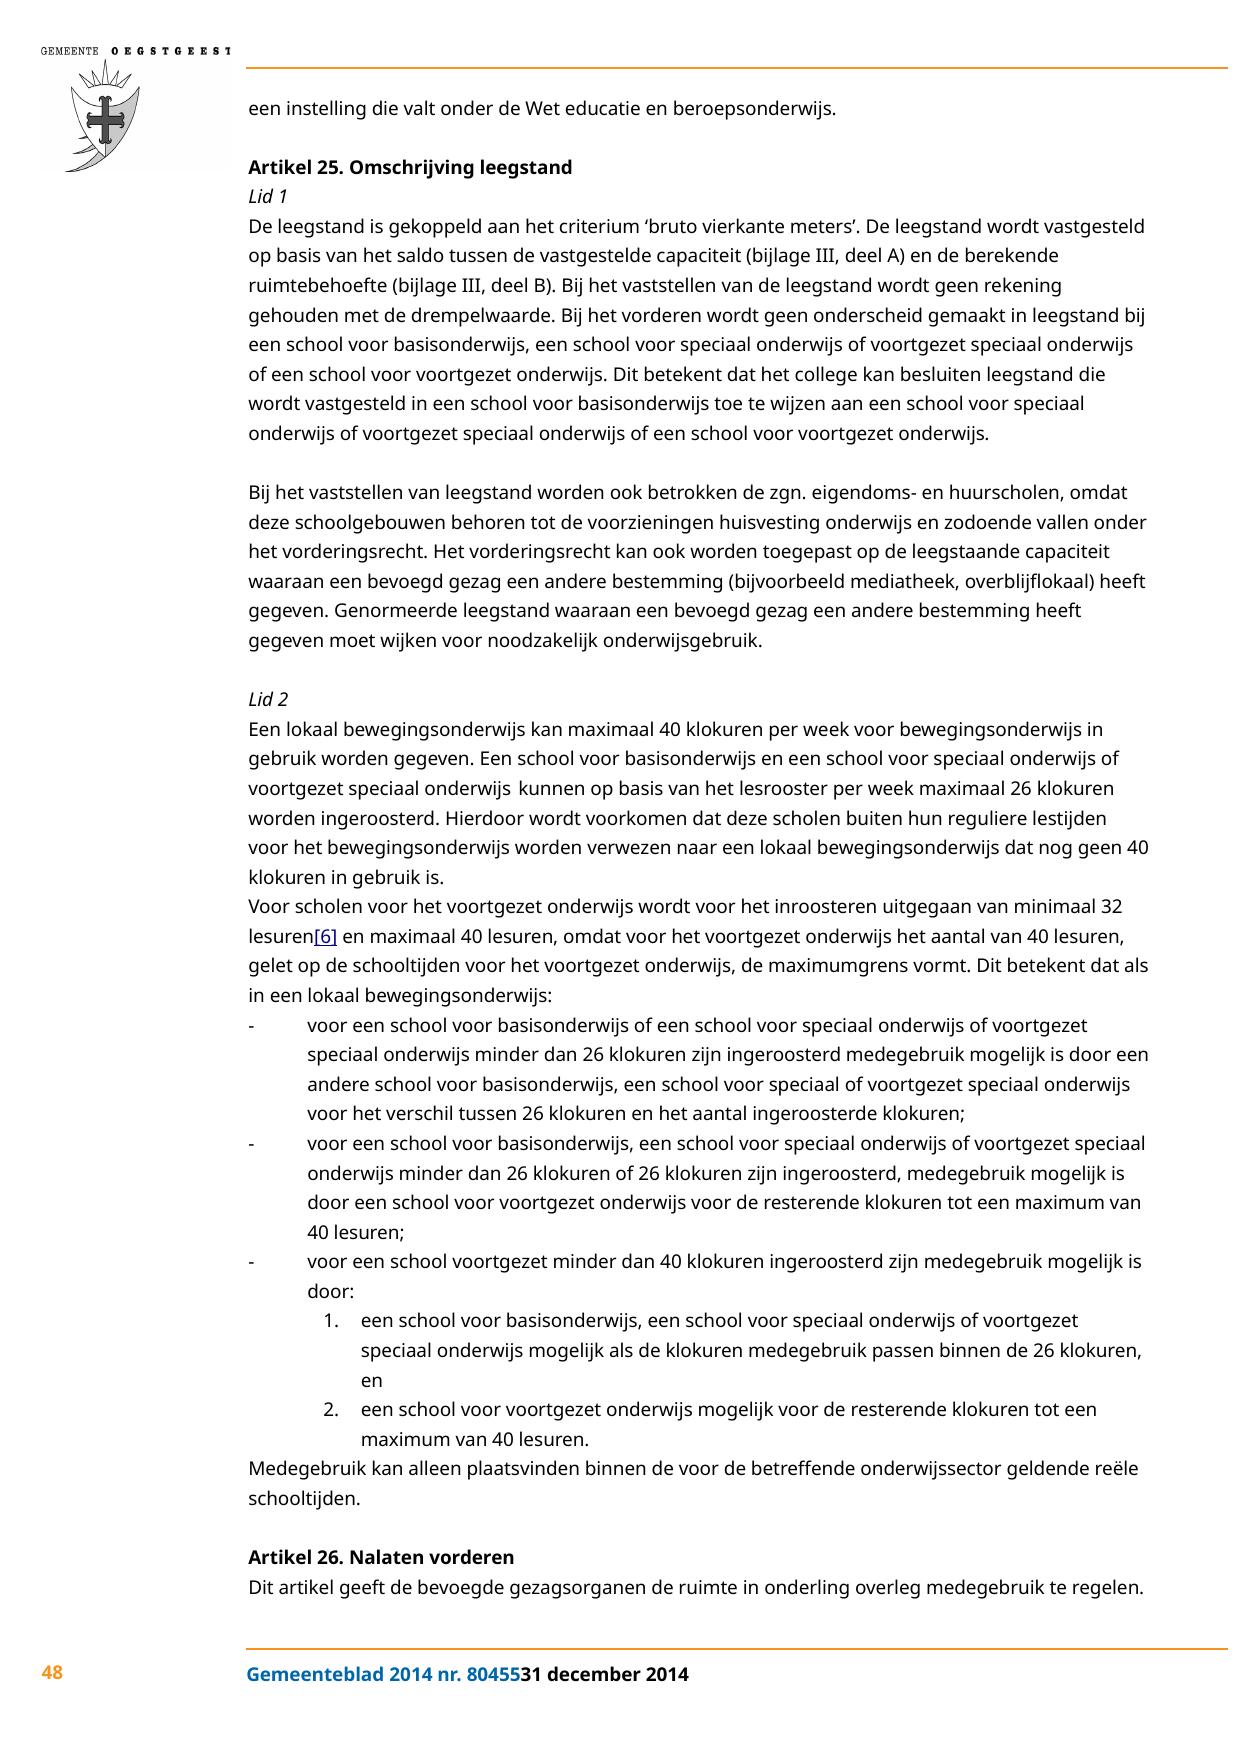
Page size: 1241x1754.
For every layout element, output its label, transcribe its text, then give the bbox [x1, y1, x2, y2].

text een instelling die valt onder de Wet educatie en beroepsonderwijs. [248, 95, 1152, 121]
list voor een school voortgezet minder dan 40 klokuren ingeroosterd zijn medegebruik mogelijk is door: [248, 1248, 1152, 1304]
text Artikel 25. Omschrijving leegstand [248, 154, 1152, 180]
text Voor scholen voor het voortgezet onderwijs wordt voor het inroosteren uitgegaan van minimaal 32 lesuren[6] en maximaal 40 lesuren, omdat voor het voortgezet onderwijs het aantal van 40 lesuren, gelet op de schooltijden voor het voortgezet onderwijs, de maximumgrens vormt. Dit betekent dat als in een lokaal bewegingsonderwijs: [248, 893, 1152, 1008]
text Medegebruik kan alleen plaatsvinden binnen de voor de betreffende onderwijssector geldende reële schooltijden. [248, 1456, 1152, 1511]
text Een lokaal bewegingsonderwijs kan maximaal 40 klokuren per week voor bewegingsonderwijs in gebruik worden gegeven. Een school voor basisonderwijs en een school voor speciaal onderwijs of voortgezet speciaal onderwijs kunnen op basis van het lesrooster per week maximaal 26 klokuren worden ingeroosterd. Hierdoor wordt voorkomen dat deze scholen buiten hun reguliere lestijden voor het bewegingsonderwijs worden verwezen naar een lokaal bewegingsonderwijs dat nog geen 40 klokuren in gebruik is. [248, 716, 1152, 890]
list voor een school voor basisonderwijs, een school voor speciaal onderwijs of voortgezet speciaal onderwijs minder dan 26 klokuren of 26 klokuren zijn ingeroosterd, medegebruik mogelijk is door een school voor voortgezet onderwijs voor de resterende klokuren tot een maximum van 40 lesuren; [248, 1130, 1152, 1245]
text Lid 1 [248, 183, 1152, 209]
list een school voor voortgezet onderwijs mogelijk voor de resterende klokuren tot een maximum van 40 lesuren. [323, 1396, 1152, 1452]
text Dit artikel geeft de bevoegde gezagsorganen de ruimte in onderling overleg medegebruik te regelen. [248, 1574, 1152, 1600]
text Lid 2 [248, 686, 1152, 712]
list voor een school voor basisonderwijs of een school voor speciaal onderwijs of voortgezet speciaal onderwijs minder dan 26 klokuren zijn ingeroosterd medegebruik mogelijk is door een andere school voor basisonderwijs, een school voor speciaal of voortgezet speciaal onderwijs voor het verschil tussen 26 klokuren en het aantal ingeroosterde klokuren; [248, 1012, 1152, 1126]
text De leegstand is gekoppeld aan het criterium ‘bruto vierkante meters’. De leegstand wordt vastgesteld op basis van het saldo tussen de vastgestelde capaciteit (bijlage III, deel A) en de berekende ruimtebehoefte (bijlage III, deel B). Bij het vaststellen van de leegstand wordt geen rekening gehouden met de drempelwaarde. Bij het vorderen wordt geen onderscheid gemaakt in leegstand bij een school voor basisonderwijs, een school voor speciaal onderwijs of voortgezet speciaal onderwijs of een school voor voortgezet onderwijs. Dit betekent dat het college kan besluiten leegstand die wordt vastgesteld in een school voor basisonderwijs toe te wijzen aan een school voor speciaal onderwijs of voortgezet speciaal onderwijs of een school voor voortgezet onderwijs. [248, 213, 1152, 446]
list een school voor basisonderwijs, een school voor speciaal onderwijs of voortgezet speciaal onderwijs mogelijk als de klokuren medegebruik passen binnen de 26 klokuren, en [323, 1308, 1152, 1393]
picture [41, 47, 231, 172]
text Bij het vaststellen van leegstand worden ook betrokken de zgn. eigendoms- en huurscholen, omdat deze schoolgebouwen behoren tot de voorzieningen huisvesting onderwijs en zodoende vallen onder het vorderingsrecht. Het vorderingsrecht kan ook worden toegepast op de leegstaande capaciteit waaraan een bevoegd gezag een andere bestemming (bijvoorbeeld mediatheek, overblijflokaal) heeft gegeven. Genormeerde leegstand waaraan een bevoegd gezag een andere bestemming heeft gegeven moet wijken voor noodzakelijk onderwijsgebruik. [248, 479, 1152, 653]
text Artikel 26. Nalaten vorderen [248, 1544, 1152, 1570]
